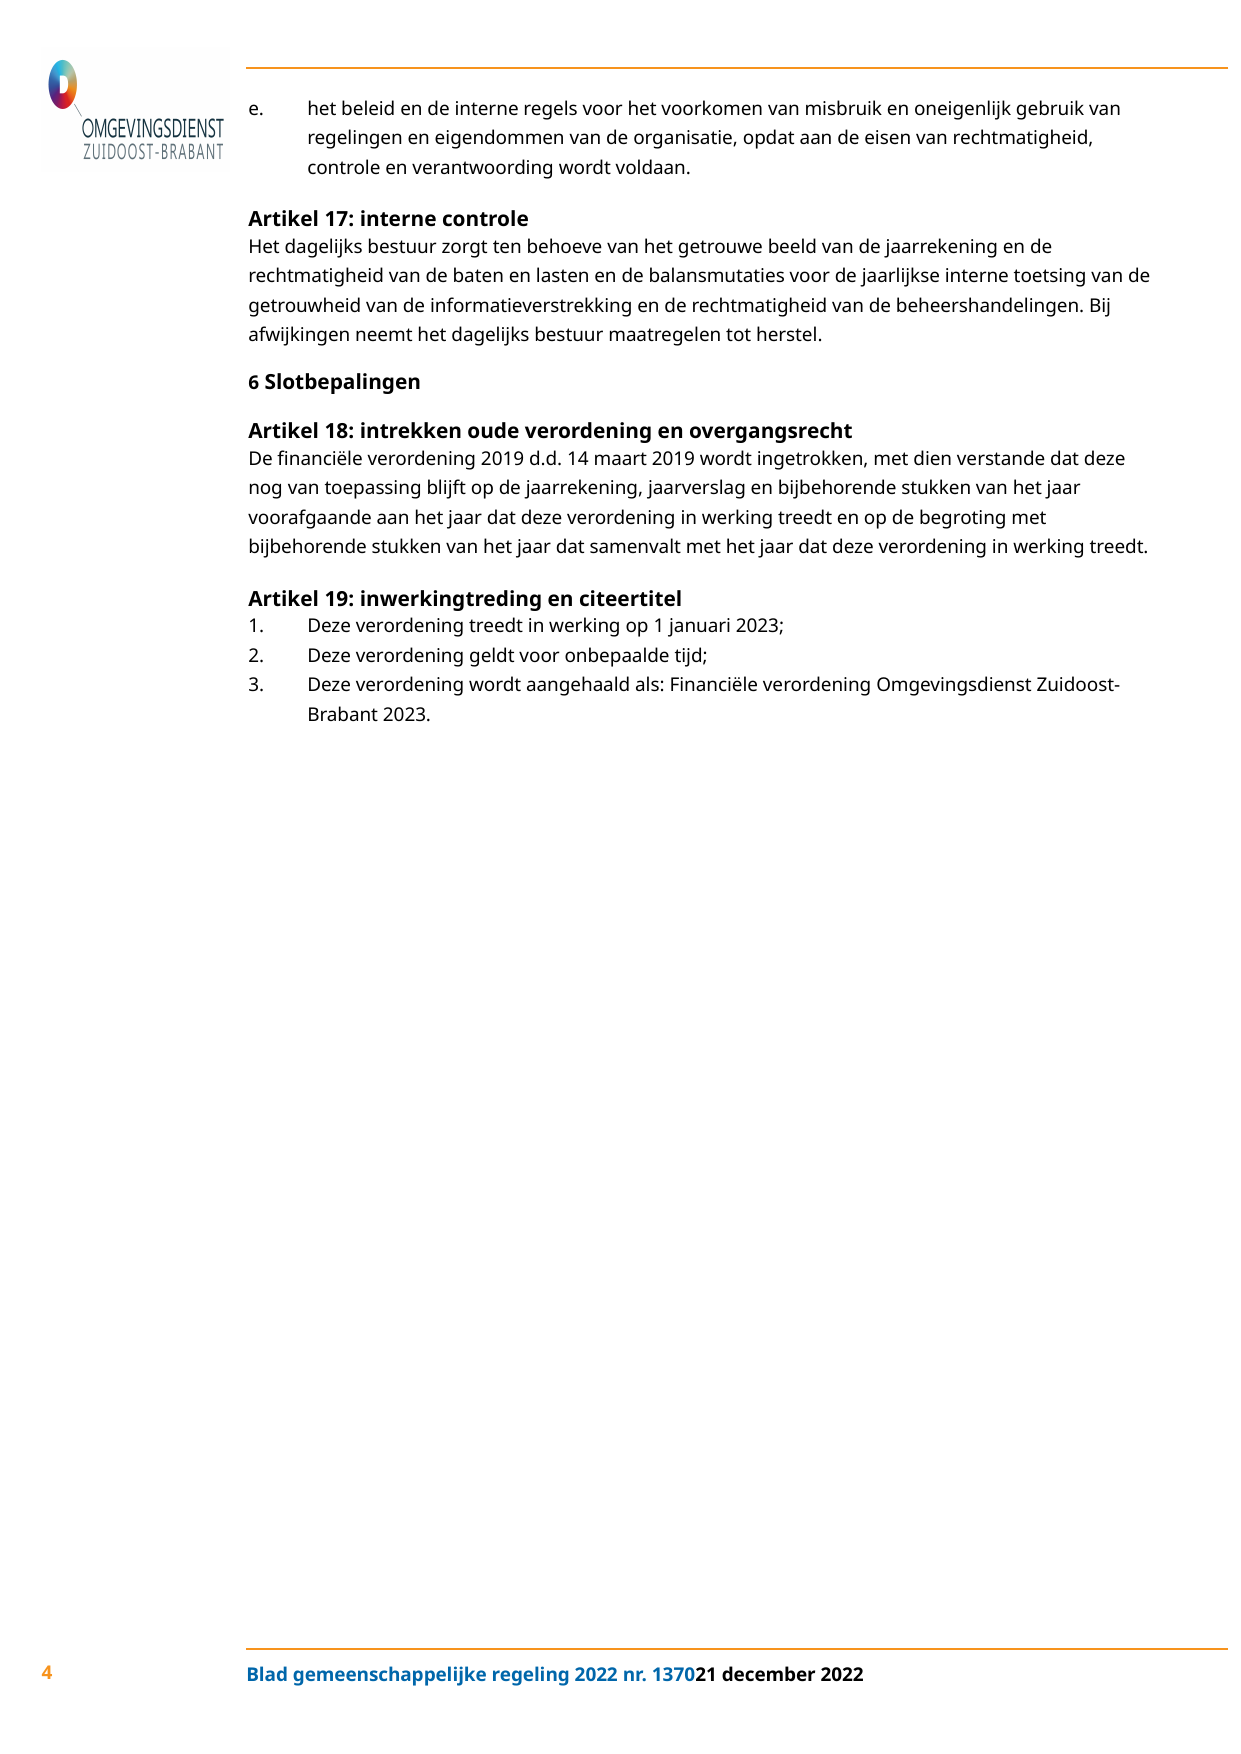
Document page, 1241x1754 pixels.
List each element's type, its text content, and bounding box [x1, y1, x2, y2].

text Het dagelijks bestuur zorgt ten behoeve van het getrouwe beeld van de jaarrekening en de rechtmatigheid van de baten en lasten en de balansmutaties voor de jaarlijkse interne toetsing van de getrouwheid van de informatieverstrekking en de rechtmatigheid van de beheershandelingen. Bij afwijkingen neemt het dagelijks bestuur maatregelen tot herstel. [248, 233, 1152, 347]
text 6 Slotbepalingen [248, 367, 1152, 396]
list Deze verordening treedt in werking op 1 januari 2023; [248, 612, 1152, 638]
list Deze verordening wordt aangehaald als: Financiële verordening Omgevingsdienst Zuidoost-Brabant 2023. [248, 672, 1152, 727]
list het beleid en de interne regels voor het voorkomen van misbruik en oneigenlijk gebruik van regelingen en eigendommen van de organisatie, opdat aan de eisen van rechtmatigheid, controle en verantwoording wordt voldaan. [248, 95, 1152, 180]
text Artikel 17: interne controle [248, 204, 1152, 233]
text Artikel 19: inwerkingtreding en citeertitel [248, 584, 1152, 612]
text Artikel 18: intrekken oude verordening en overgangsrecht [248, 416, 1152, 445]
list Deze verordening geldt voor onbepaalde tijd; [248, 642, 1152, 668]
text De financiële verordening 2019 d.d. 14 maart 2019 wordt ingetrokken, met dien verstande dat deze nog van toepassing blijft op de jaarrekening, jaarverslag en bijbehorende stukken van het jaar voorafgaande aan het jaar dat deze verordening in werking treedt en op de begroting met bijbehorende stukken van het jaar dat samenvalt met het jaar dat deze verordening in werking treedt. [248, 445, 1152, 559]
picture [41, 47, 231, 172]
